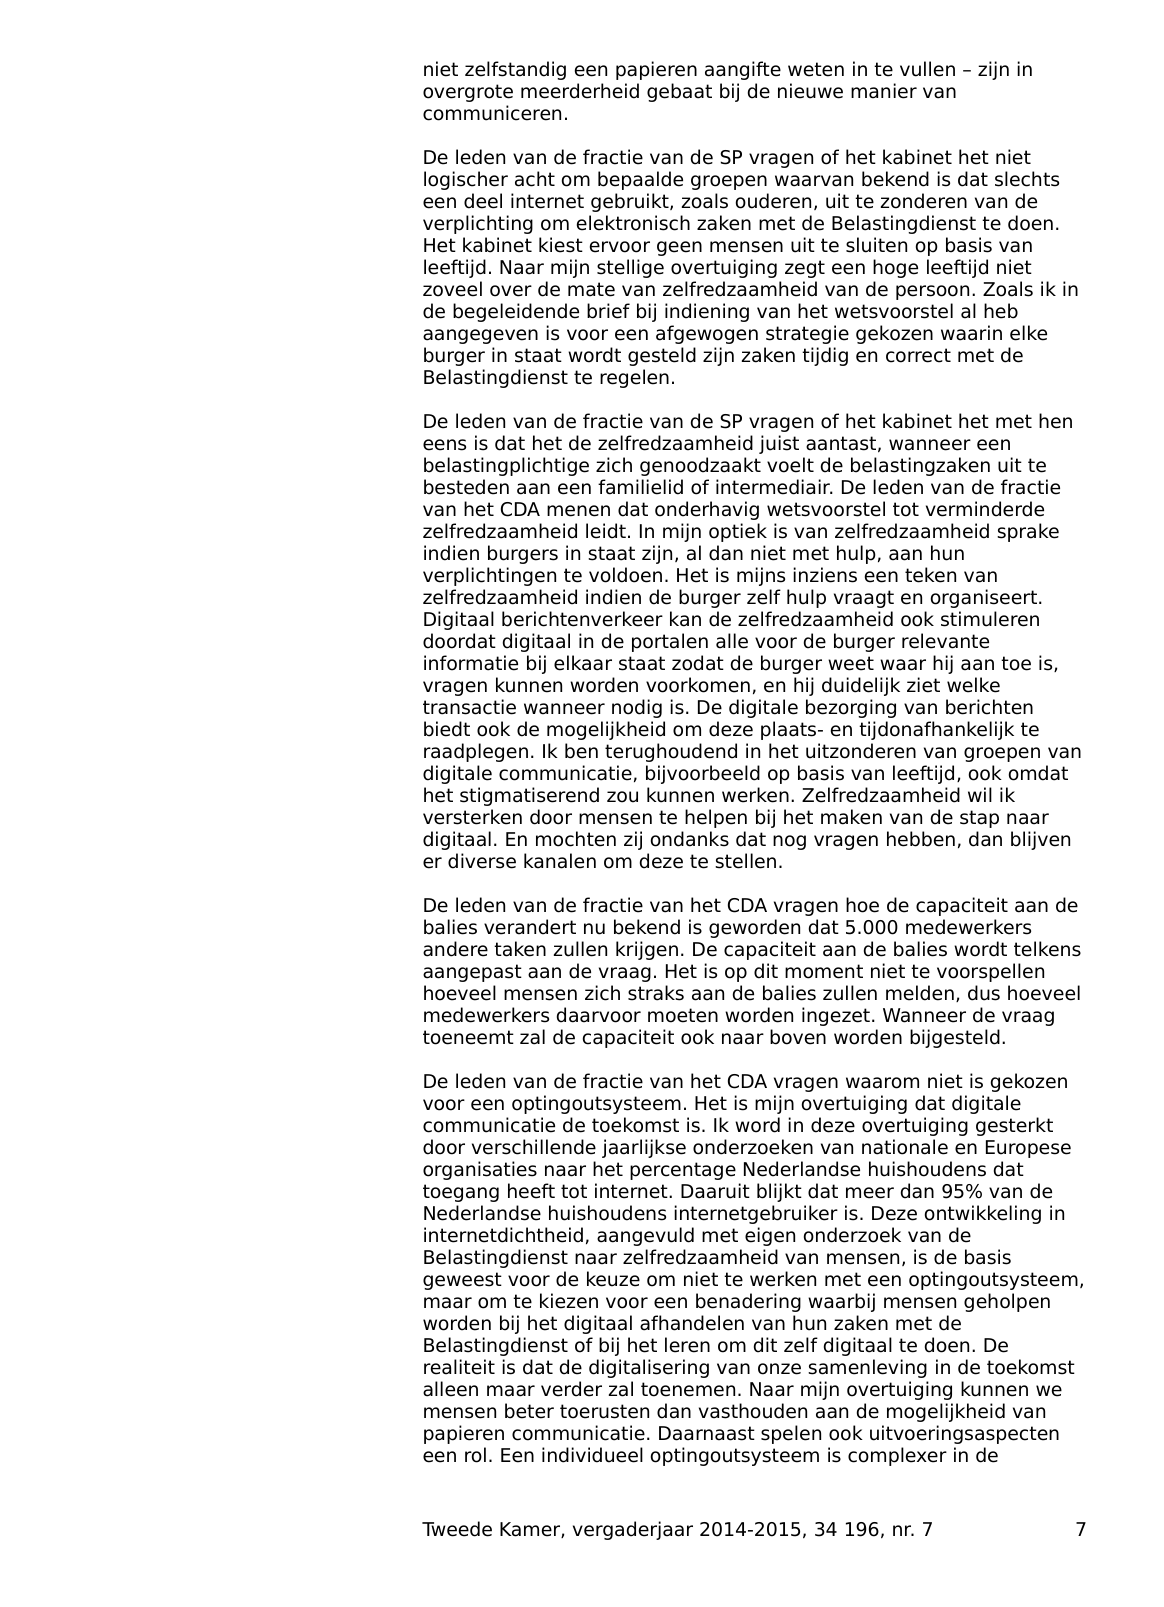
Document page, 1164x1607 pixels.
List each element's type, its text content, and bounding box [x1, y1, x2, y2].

text niet zelfstandig een papieren aangifte weten in te vullen – zijn in overgrote meerderheid gebaat bij de nieuwe manier van communiceren. [422, 59, 1087, 125]
text De leden van de fractie van het CDA vragen waarom niet is gekozen voor een optingoutsysteem. Het is mijn overtuiging dat digitale communicatie de toekomst is. Ik word in deze overtuiging gesterkt door verschillende jaarlijkse onderzoeken van nationale en Europese organisaties naar het percentage Nederlandse huishoudens dat toegang heeft tot internet. Daaruit blijkt dat meer dan 95% van de Nederlandse huishoudens internetgebruiker is. Deze ontwikkeling in internetdichtheid, aangevuld met eigen onderzoek van de Belastingdienst naar zelfredzaamheid van mensen, is de basis geweest voor de keuze om niet te werken met een optingoutsysteem, maar om te kiezen voor een benadering waarbij mensen geholpen worden bij het digitaal afhandelen van hun zaken met de Belastingdienst of bij het leren om dit zelf digitaal te doen. De realiteit is dat de digitalisering van onze samenleving in de toekomst alleen maar verder zal toenemen. Naar mijn overtuiging kunnen we mensen beter toerusten dan vasthouden aan de mogelijkheid van papieren communicatie. Daarnaast spelen ook uitvoeringsaspecten een rol. Een individueel optingoutsysteem is complexer in de [422, 1071, 1087, 1467]
text De leden van de fractie van het CDA vragen hoe de capaciteit aan de balies verandert nu bekend is geworden dat 5.000 medewerkers andere taken zullen krijgen. De capaciteit aan de balies wordt telkens aangepast aan de vraag. Het is op dit moment niet te voorspellen hoeveel mensen zich straks aan de balies zullen melden, dus hoeveel medewerkers daarvoor moeten worden ingezet. Wanneer de vraag toeneemt zal de capaciteit ook naar boven worden bijgesteld. [422, 895, 1087, 1049]
text De leden van de fractie van de SP vragen of het kabinet het met hen eens is dat het de zelfredzaamheid juist aantast, wanneer een belastingplichtige zich genoodzaakt voelt de belastingzaken uit te besteden aan een familielid of intermediair. De leden van de fractie van het CDA menen dat onderhavig wetsvoorstel tot verminderde zelfredzaamheid leidt. In mijn optiek is van zelfredzaamheid sprake indien burgers in staat zijn, al dan niet met hulp, aan hun verplichtingen te voldoen. Het is mijns inziens een teken van zelfredzaamheid indien de burger zelf hulp vraagt en organiseert. Digitaal berichtenverkeer kan de zelfredzaamheid ook stimuleren doordat digitaal in de portalen alle voor de burger relevante informatie bij elkaar staat zodat de burger weet waar hij aan toe is, vragen kunnen worden voorkomen, en hij duidelijk ziet welke transactie wanneer nodig is. De digitale bezorging van berichten biedt ook de mogelijkheid om deze plaats- en tijdonafhankelijk te raadplegen. Ik ben terughoudend in het uitzonderen van groepen van digitale communicatie, bijvoorbeeld op basis van leeftijd, ook omdat het stigmatiserend zou kunnen werken. Zelfredzaamheid wil ik versterken door mensen te helpen bij het maken van de stap naar digitaal. En mochten zij ondanks dat nog vragen hebben, dan blijven er diverse kanalen om deze te stellen. [422, 411, 1087, 873]
text De leden van de fractie van de SP vragen of het kabinet het niet logischer acht om bepaalde groepen waarvan bekend is dat slechts een deel internet gebruikt, zoals ouderen, uit te zonderen van de verplichting om elektronisch zaken met de Belastingdienst te doen. Het kabinet kiest ervoor geen mensen uit te sluiten op basis van leeftijd. Naar mijn stellige overtuiging zegt een hoge leeftijd niet zoveel over de mate van zelfredzaamheid van de persoon. Zoals ik in de begeleidende brief bij indiening van het wetsvoorstel al heb aangegeven is voor een afgewogen strategie gekozen waarin elke burger in staat wordt gesteld zijn zaken tijdig en correct met de Belastingdienst te regelen. [422, 147, 1087, 389]
